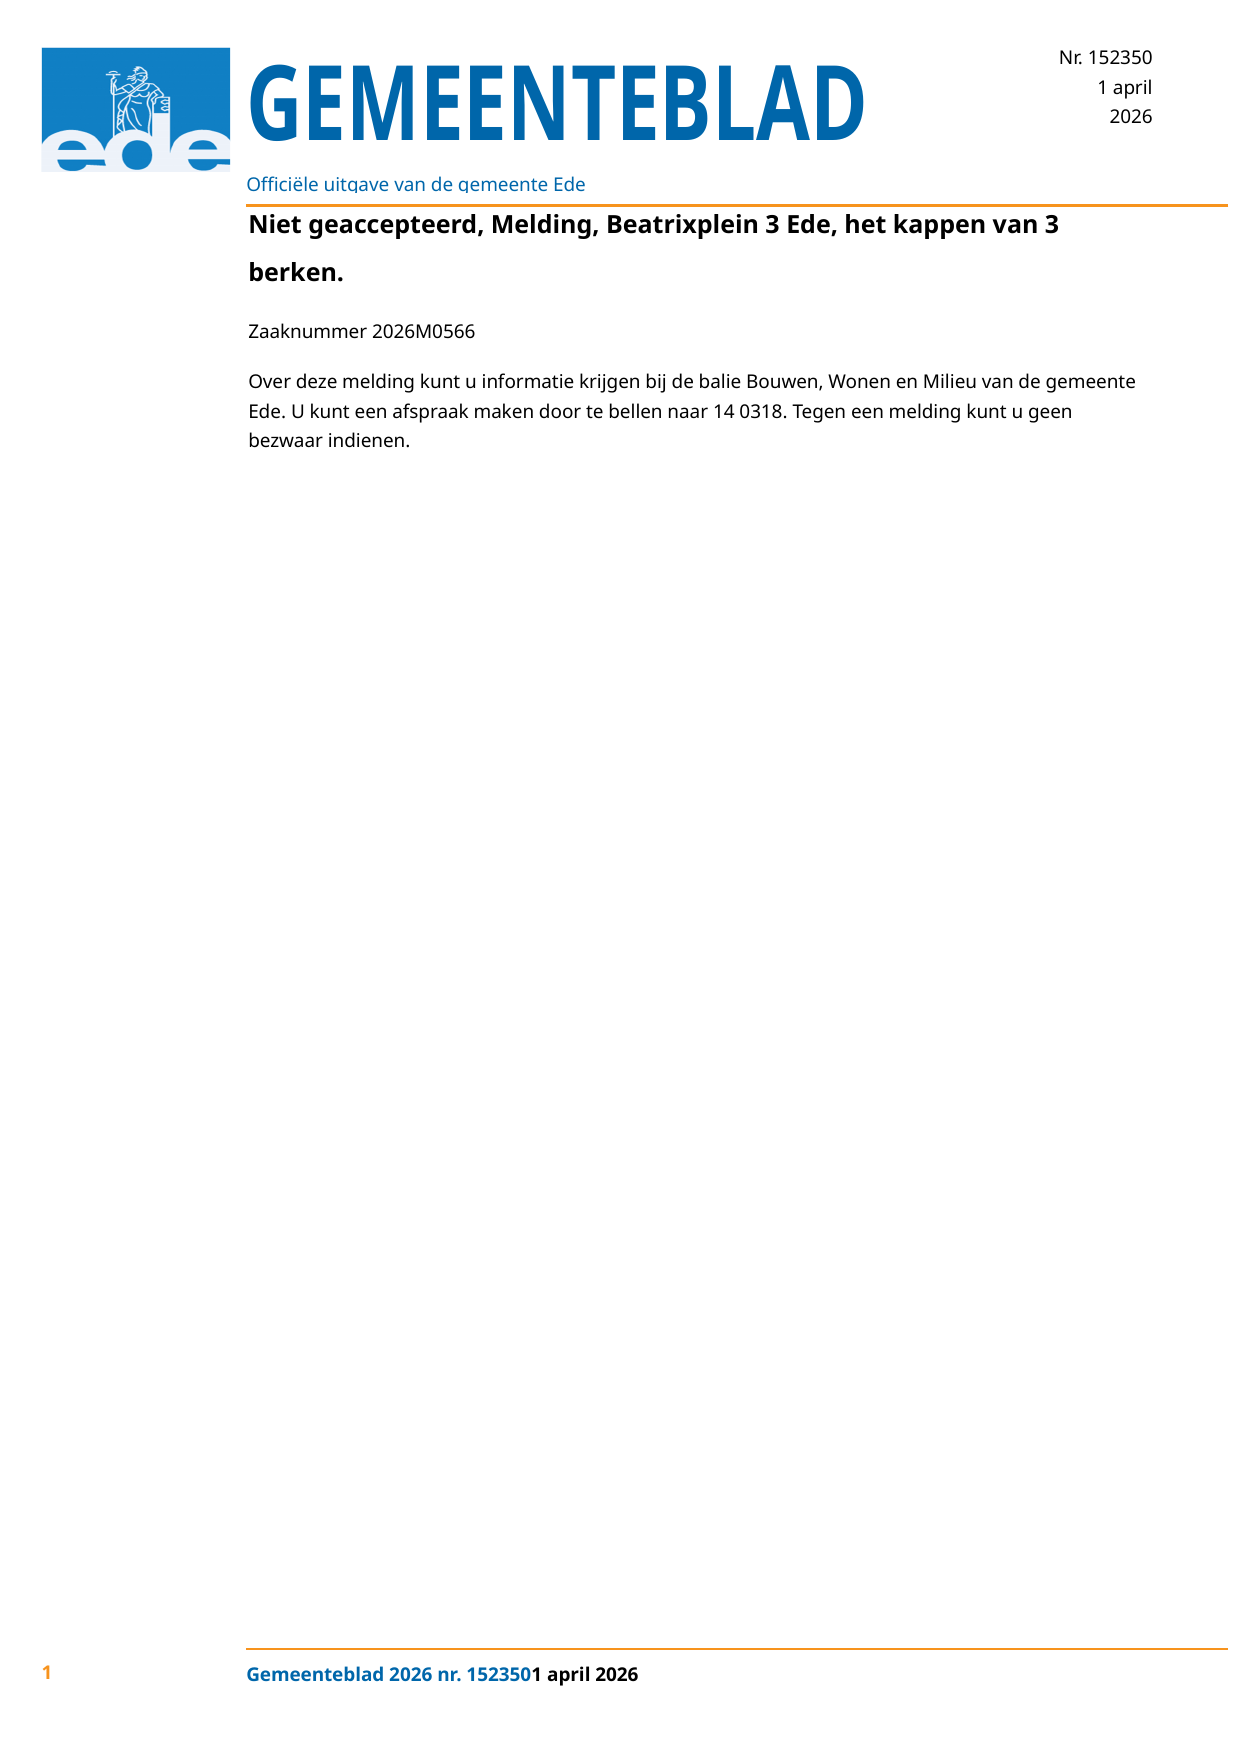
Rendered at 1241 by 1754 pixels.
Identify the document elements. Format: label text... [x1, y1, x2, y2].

picture [41, 47, 231, 172]
text Over deze melding kunt u informatie krijgen bij de balie Bouwen, Wonen en Milieu van de gemeente Ede. U kunt een afspraak maken door te bellen naar 14 0318. Tegen een melding kunt u geen bezwaar indienen. [248, 368, 1152, 453]
text Zaaknummer 2026M0566 [248, 318, 1152, 344]
text Niet geaccepteerd, Melding, Beatrixplein 3 Ede, het kappen van 3 berken. [248, 207, 1152, 288]
